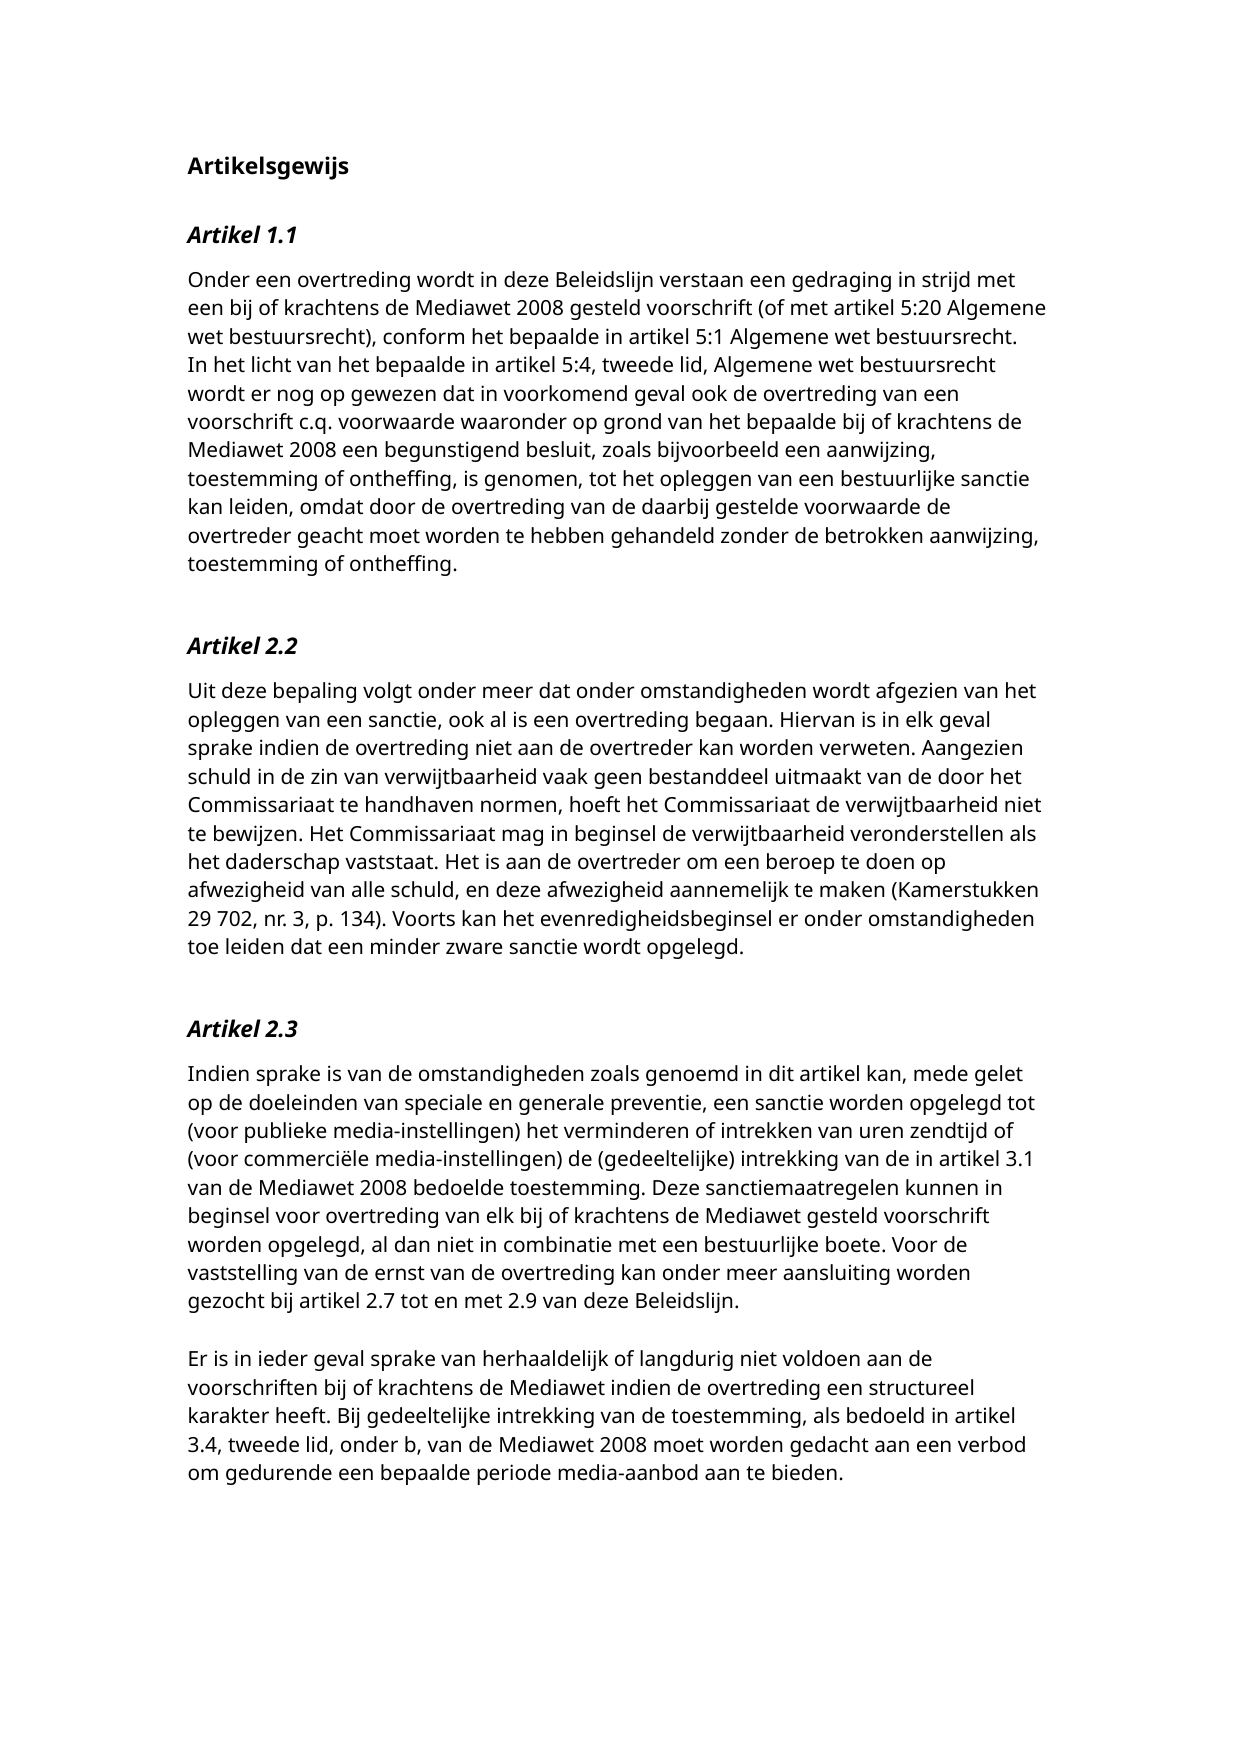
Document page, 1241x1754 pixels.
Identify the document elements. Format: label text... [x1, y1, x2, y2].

subtitle Artikel 2.2 [187, 630, 1053, 662]
text Er is in ieder geval sprake van herhaaldelijk of langdurig niet voldoen aan de voorschriften bij of krachtens de Mediawet indien de overtreding een structureel karakter heeft. Bij gedeeltelijke intrekking van de toestemming, als bedoeld in artikel 3.4, tweede lid, onder b, van de Mediawet 2008 moet worden gedacht aan een verbod om gedurende een bepaalde periode media-aanbod aan te bieden. [187, 1344, 1053, 1487]
text Indien sprake is van de omstandigheden zoals genoemd in dit artikel kan, mede gelet op de doeleinden van speciale en generale preventie, een sanctie worden opgelegd tot (voor publieke media-instellingen) het verminderen of intrekken van uren zendtijd of (voor commerciële media-instellingen) de (gedeeltelijke) intrekking van de in artikel 3.1 van de Mediawet 2008 bedoelde toestemming. Deze sanctiemaatregelen kunnen in beginsel voor overtreding van elk bij of krachtens de Mediawet gesteld voorschrift worden opgelegd, al dan niet in combinatie met een bestuurlijke boete. Voor de vaststelling van de ernst van de overtreding kan onder meer aansluiting worden gezocht bij artikel 2.7 tot en met 2.9 van deze Beleidslijn. [187, 1059, 1053, 1315]
subtitle Artikelsgewijs [187, 150, 1053, 181]
text In het licht van het bepaalde in artikel 5:4, tweede lid, Algemene wet bestuursrecht wordt er nog op gewezen dat in voorkomend geval ook de overtreding van een voorschrift c.q. voorwaarde waaronder op grond van het bepaalde bij of krachtens de Mediawet 2008 een begunstigend besluit, zoals bijvoorbeeld een aanwijzing, toestemming of ontheffing, is genomen, tot het opleggen van een bestuurlijke sanctie kan leiden, omdat door de overtreding van de daarbij gestelde voorwaarde de overtreder geacht moet worden te hebben gehandeld zonder de betrokken aanwijzing, toestemming of ontheffing. [187, 350, 1053, 578]
text Onder een overtreding wordt in deze Beleidslijn verstaan een gedraging in strijd met een bij of krachtens de Mediawet 2008 gesteld voorschrift (of met artikel 5:20 Algemene wet bestuursrecht), conform het bepaalde in artikel 5:1 Algemene wet bestuursrecht. [187, 265, 1053, 350]
subtitle Artikel 1.1 [187, 219, 1053, 250]
text Uit deze bepaling volgt onder meer dat onder omstandigheden wordt afgezien van het opleggen van een sanctie, ook al is een overtreding begaan. Hiervan is in elk geval sprake indien de overtreding niet aan de overtreder kan worden verweten. Aangezien schuld in de zin van verwijtbaarheid vaak geen bestanddeel uitmaakt van de door het Commissariaat te handhaven normen, hoeft het Commissariaat de verwijtbaarheid niet te bewijzen. Het Commissariaat mag in beginsel de verwijtbaarheid veronderstellen als het daderschap vaststaat. Het is aan de overtreder om een beroep te doen op afwezigheid van alle schuld, en deze afwezigheid aannemelijk te maken (Kamerstukken 29 702, nr. 3, p. 134). Voorts kan het evenredigheidsbeginsel er onder omstandigheden toe leiden dat een minder zware sanctie wordt opgelegd. [187, 677, 1053, 961]
subtitle Artikel 2.3 [187, 1013, 1053, 1044]
